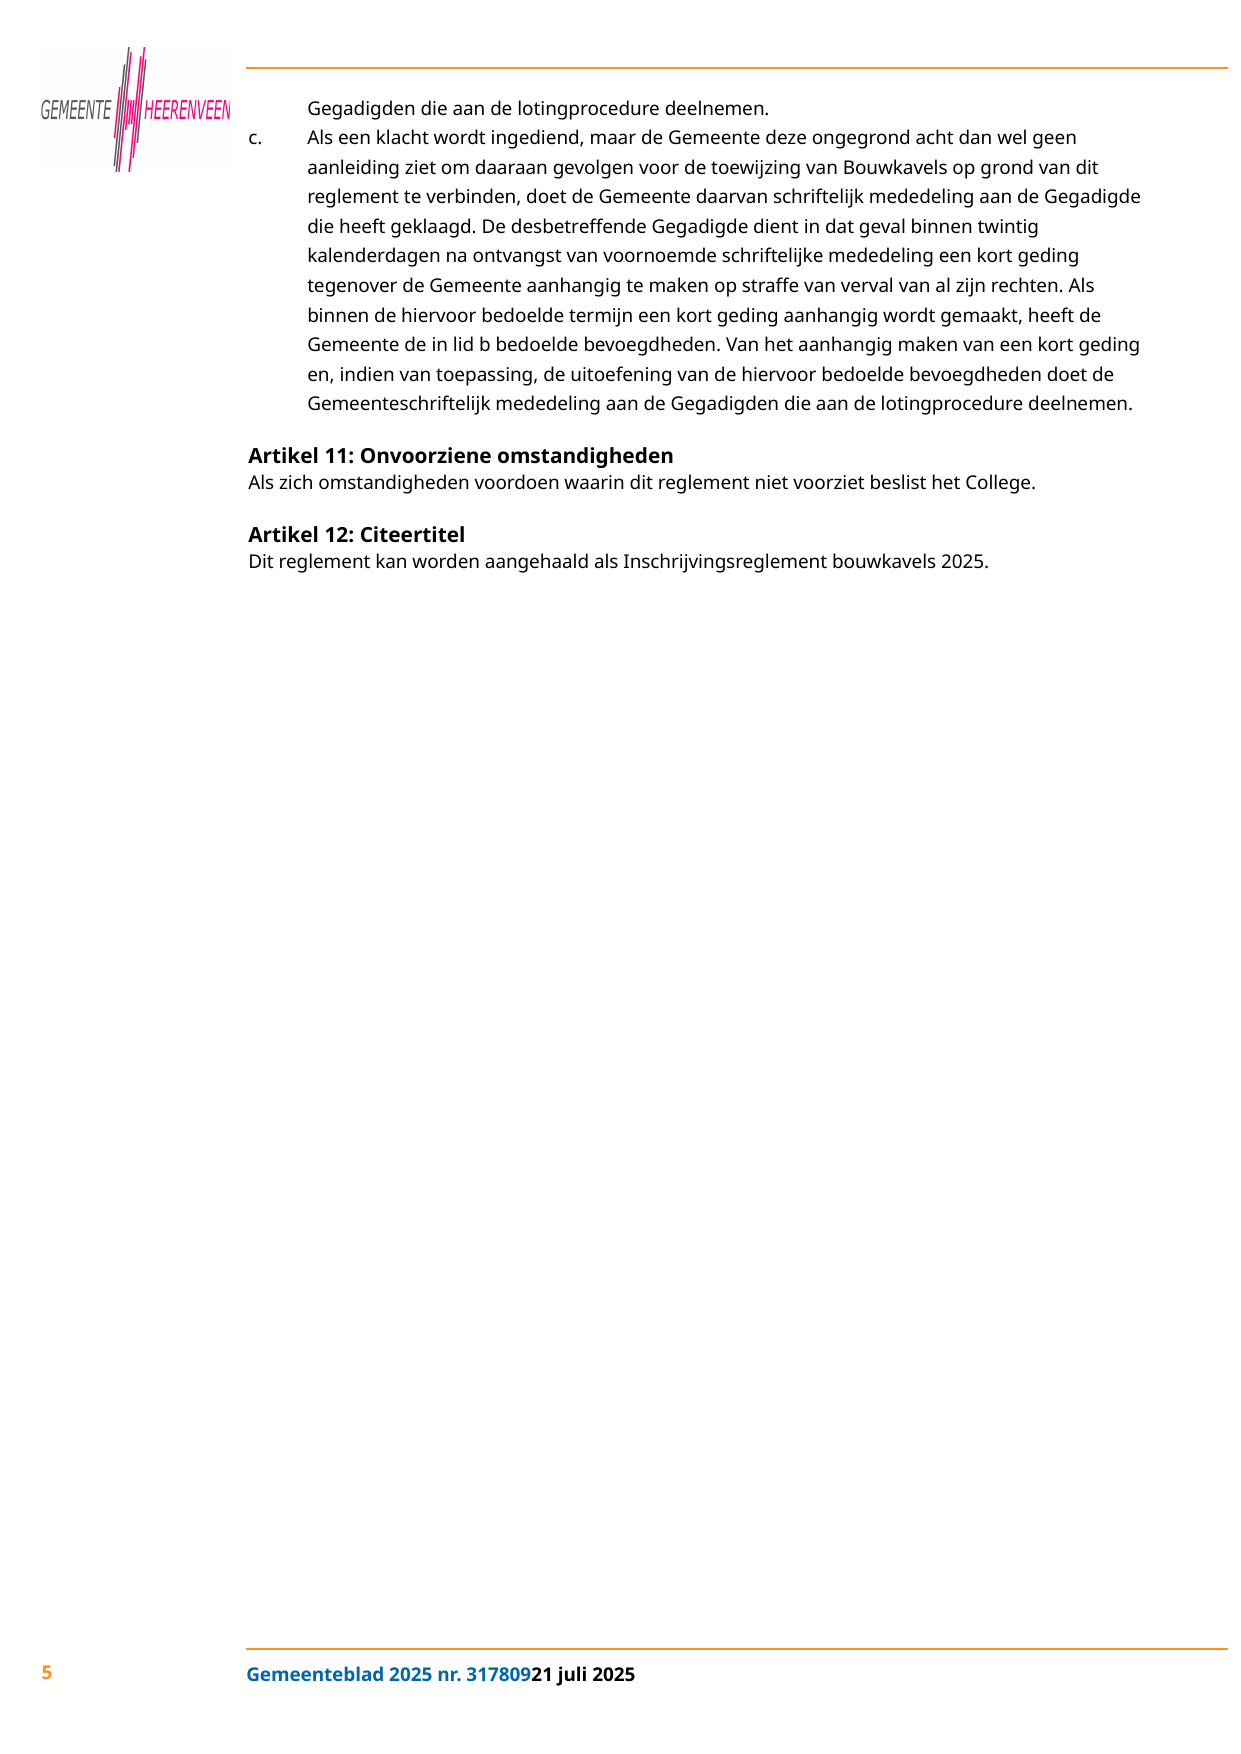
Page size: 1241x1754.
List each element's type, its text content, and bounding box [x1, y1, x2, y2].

text Als zich omstandigheden voordoen waarin dit reglement niet voorziet beslist het College. [248, 469, 1152, 495]
text Artikel 12: Citeertitel [248, 520, 1152, 548]
picture [41, 47, 231, 172]
list Als een klacht wordt ingediend, maar de Gemeente deze ongegrond acht dan wel geen aanleiding ziet om daaraan gevolgen voor de toewijzing van Bouwkavels op grond van dit reglement te verbinden, doet de Gemeente daarvan schriftelijk mededeling aan de Gegadigde die heeft geklaagd. De desbetreffende Gegadigde dient in dat geval binnen twintig kalenderdagen na ontvangst van voornoemde schriftelijke mededeling een kort geding tegenover de Gemeente aanhangig te maken op straffe van verval van al zijn rechten. Als binnen de hiervoor bedoelde termijn een kort geding aanhangig wordt gemaakt, heeft de Gemeente de in lid b bedoelde bevoegdheden. Van het aanhangig maken van een kort geding en, indien van toepassing, de uitoefening van de hiervoor bedoelde bevoegdheden doet de Gemeenteschriftelijk mededeling aan de Gegadigden die aan de lotingprocedure deelnemen. [248, 124, 1152, 416]
list Gegadigden die aan de lotingprocedure deelnemen. [248, 95, 1152, 121]
text Dit reglement kan worden aangehaald als Inschrijvingsreglement bouwkavels 2025. [248, 548, 1152, 574]
text Artikel 11: Onvoorziene omstandigheden [248, 441, 1152, 469]
